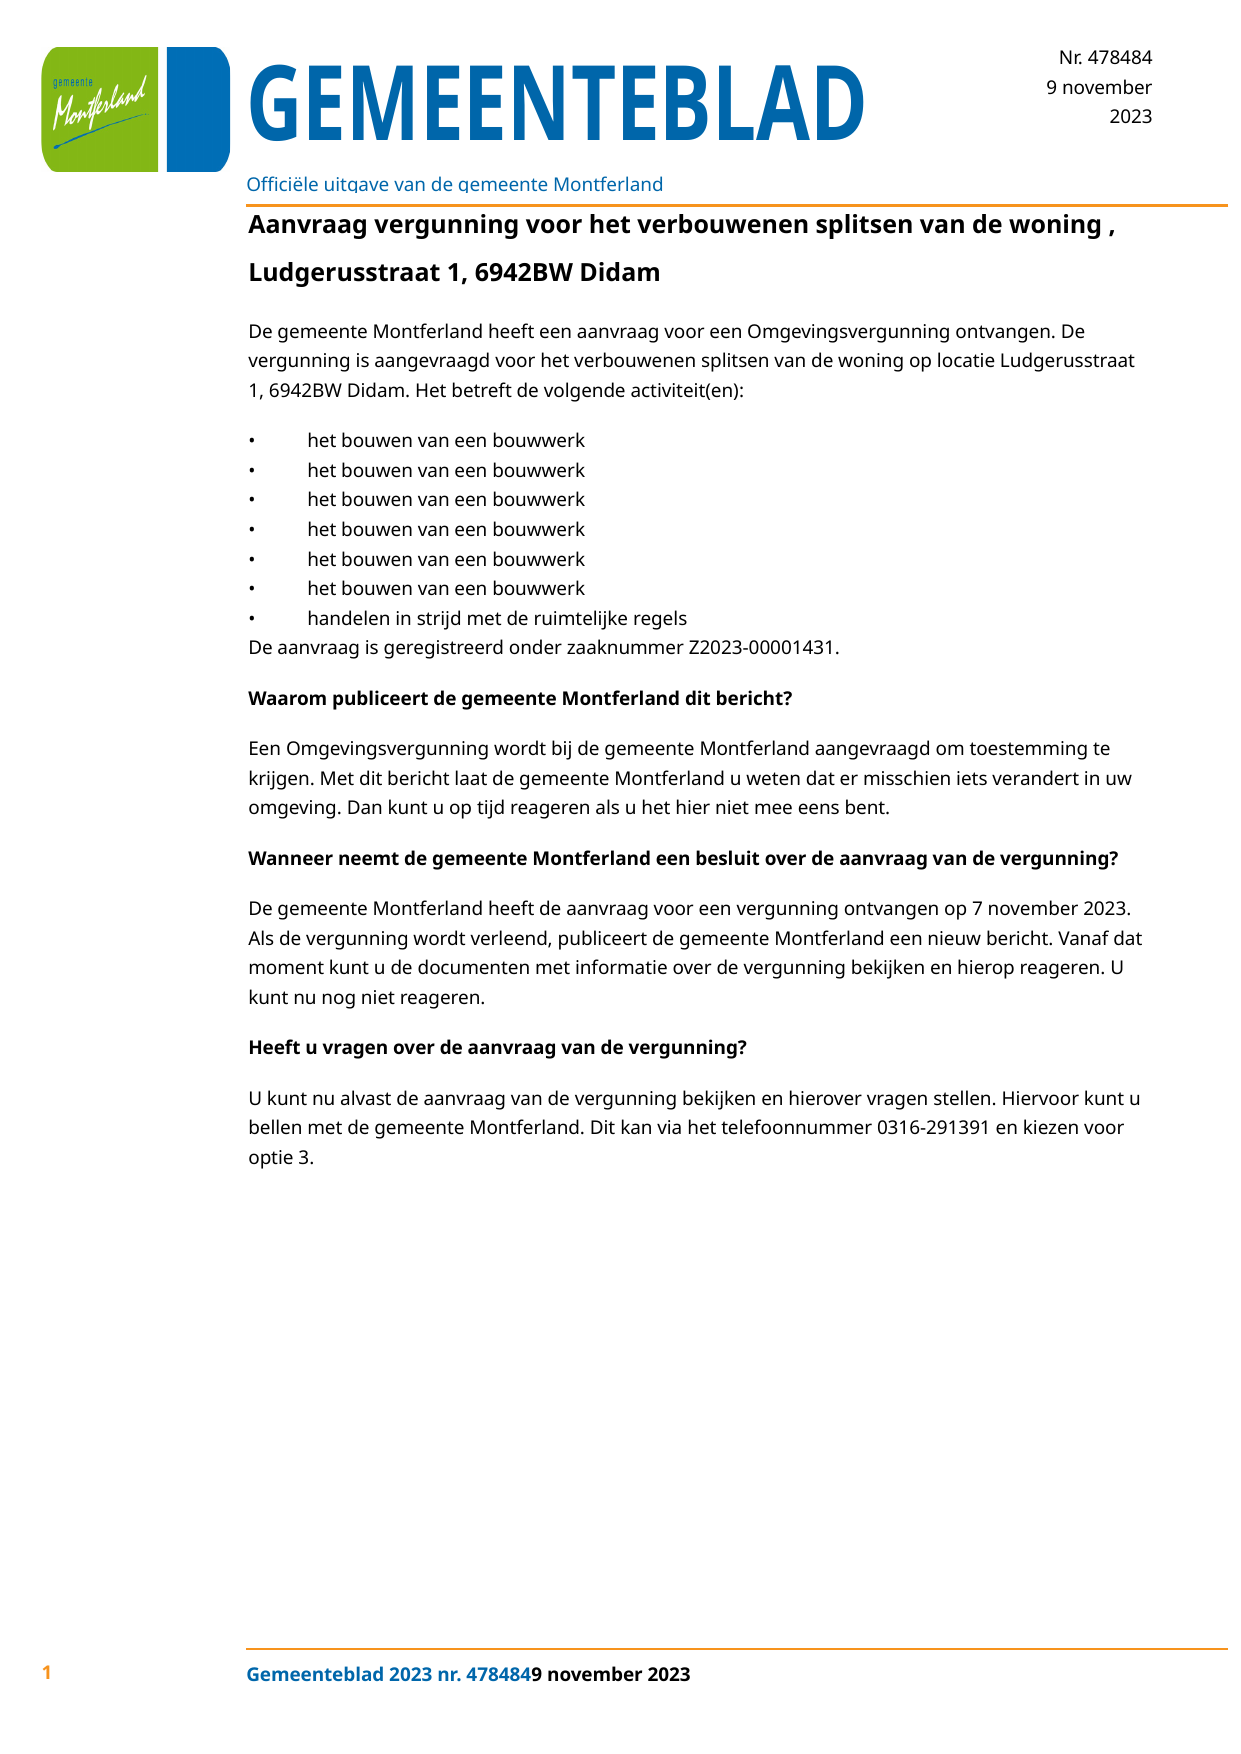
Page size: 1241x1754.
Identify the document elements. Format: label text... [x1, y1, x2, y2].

list het bouwen van een bouwwerk [248, 487, 1152, 512]
list handelen in strijd met de ruimtelijke regels [248, 605, 1152, 631]
text Een Omgevingsvergunning wordt bij de gemeente Montferland aangevraagd om toestemming te krijgen. Met dit bericht laat de gemeente Montferland u weten dat er misschien iets verandert in uw omgeving. Dan kunt u op tijd reageren als u het hier niet mee eens bent. [248, 735, 1152, 820]
text Waarom publiceert de gemeente Montferland dit bericht? [248, 685, 1152, 711]
text Wanneer neemt de gemeente Montferland een besluit over de aanvraag van de vergunning? [248, 845, 1152, 871]
text De gemeente Montferland heeft een aanvraag voor een Omgevingsvergunning ontvangen. De vergunning is aangevraagd voor het verbouwenen splitsen van de woning op locatie Ludgerusstraat 1, 6942BW Didam. Het betreft de volgende activiteit(en): [248, 318, 1152, 403]
list het bouwen van een bouwwerk [248, 546, 1152, 572]
list het bouwen van een bouwwerk [248, 516, 1152, 542]
list het bouwen van een bouwwerk [248, 427, 1152, 453]
picture [41, 47, 231, 172]
text Aanvraag vergunning voor het verbouwenen splitsen van de woning , Ludgerusstraat 1, 6942BW Didam [248, 207, 1152, 288]
text De gemeente Montferland heeft de aanvraag voor een vergunning ontvangen op 7 november 2023. Als de vergunning wordt verleend, publiceert de gemeente Montferland een nieuw bericht. Vanaf dat moment kunt u de documenten met informatie over de vergunning bekijken en hierop reageren. U kunt nu nog niet reageren. [248, 895, 1152, 1010]
list het bouwen van een bouwwerk [248, 457, 1152, 483]
text Heeft u vragen over de aanvraag van de vergunning? [248, 1034, 1152, 1060]
list het bouwen van een bouwwerk [248, 575, 1152, 601]
text De aanvraag is geregistreerd onder zaaknummer Z2023-00001431. [248, 634, 1152, 660]
text U kunt nu alvast de aanvraag van de vergunning bekijken en hierover vragen stellen. Hiervoor kunt u bellen met de gemeente Montferland. Dit kan via het telefoonnummer 0316-291391 en kiezen voor optie 3. [248, 1085, 1152, 1170]
